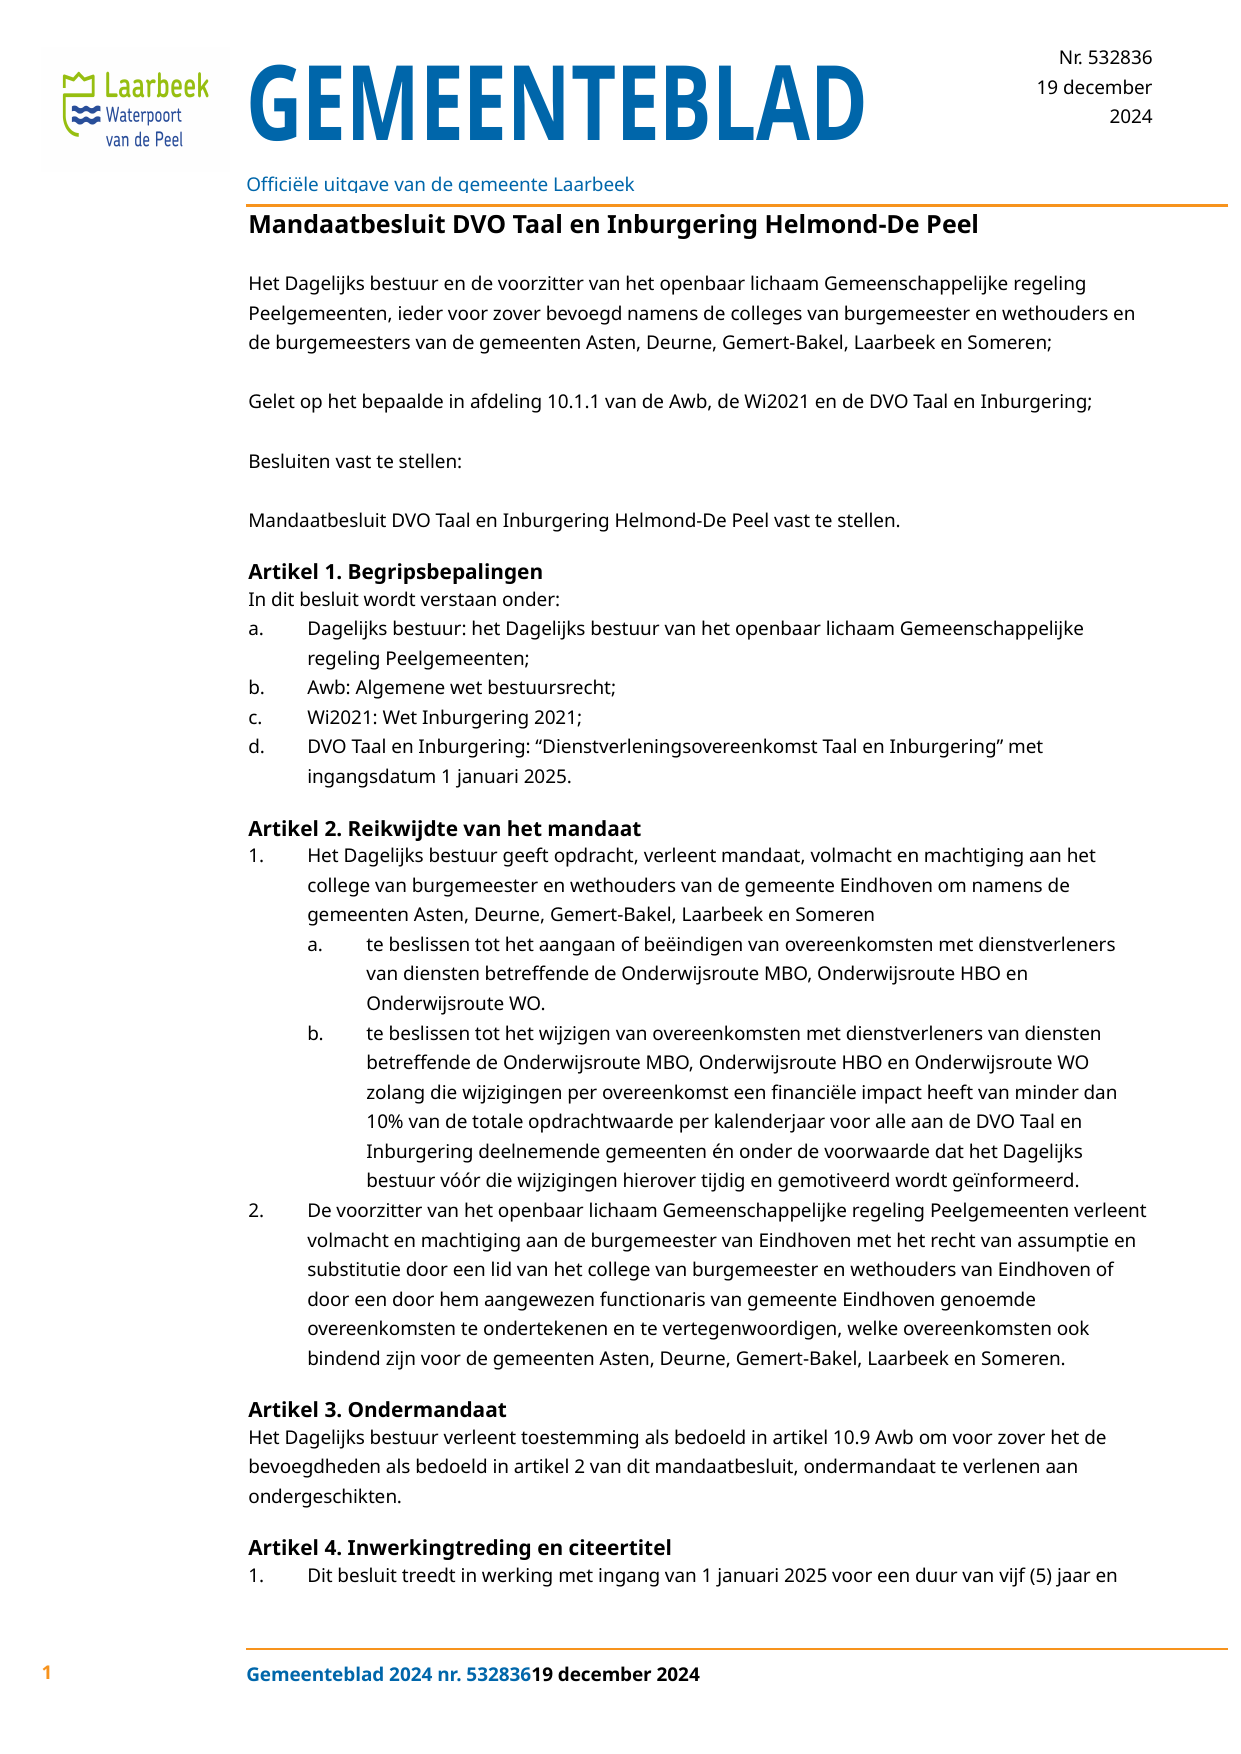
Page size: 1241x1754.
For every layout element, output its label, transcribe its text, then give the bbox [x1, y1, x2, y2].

picture [41, 47, 231, 172]
list Dagelijks bestuur: het Dagelijks bestuur van het openbaar lichaam Gemeenschappelijke regeling Peelgemeenten; [248, 615, 1152, 671]
text Artikel 4. Inwerkingtreding en citeertitel [248, 1533, 1152, 1562]
list te beslissen tot het wijzigen van overeenkomsten met dienstverleners van diensten betreffende de Onderwijsroute MBO, Onderwijsroute HBO en Onderwijsroute WO zolang die wijzigingen per overeenkomst een financiële impact heeft van minder dan 10% van de totale opdrachtwaarde per kalenderjaar voor alle aan de DVO Taal en Inburgering deelnemende gemeenten én onder de voorwaarde dat het Dagelijks bestuur vóór die wijzigingen hierover tijdig en gemotiveerd wordt geïnformeerd. [307, 1020, 1152, 1193]
text Mandaatbesluit DVO Taal en Inburgering Helmond-De Peel vast te stellen. [248, 507, 1152, 533]
list DVO Taal en Inburgering: “Dienstverleningsovereenkomst Taal en Inburgering” met ingangsdatum 1 januari 2025. [248, 734, 1152, 789]
text Besluiten vast te stellen: [248, 448, 1152, 473]
list te beslissen tot het aangaan of beëindigen van overeenkomsten met dienstverleners van diensten betreffende de Onderwijsroute MBO, Onderwijsroute HBO en Onderwijsroute WO. [307, 931, 1152, 1016]
text Het Dagelijks bestuur en de voorzitter van het openbaar lichaam Gemeenschappelijke regeling Peelgemeenten, ieder voor zover bevoegd namens de colleges van burgemeester en wethouders en de burgemeesters van de gemeenten Asten, Deurne, Gemert-Bakel, Laarbeek en Someren; [248, 270, 1152, 355]
text Artikel 2. Reikwijdte van het mandaat [248, 814, 1152, 842]
text Het Dagelijks bestuur verleent toestemming als bedoeld in artikel 10.9 Awb om voor zover het de bevoegdheden als bedoeld in artikel 2 van dit mandaatbesluit, ondermandaat te verlenen aan ondergeschikten. [248, 1424, 1152, 1509]
list Awb: Algemene wet bestuursrecht; [248, 674, 1152, 700]
list Het Dagelijks bestuur geeft opdracht, verleent mandaat, volmacht en machtiging aan het college van burgemeester en wethouders van de gemeente Eindhoven om namens de gemeenten Asten, Deurne, Gemert-Bakel, Laarbeek en Someren [248, 842, 1152, 927]
list Wi2021: Wet Inburgering 2021; [248, 704, 1152, 730]
list De voorzitter van het openbaar lichaam Gemeenschappelijke regeling Peelgemeenten verleent volmacht en machtiging aan de burgemeester van Eindhoven met het recht van assumptie en substitutie door een lid van het college van burgemeester en wethouders van Eindhoven of door een door hem aangewezen functionaris van gemeente Eindhoven genoemde overeenkomsten te ondertekenen en te vertegenwoordigen, welke overeenkomsten ook bindend zijn voor de gemeenten Asten, Deurne, Gemert-Bakel, Laarbeek en Someren. [248, 1197, 1152, 1371]
text Artikel 1. Begripsbepalingen [248, 557, 1152, 586]
text Gelet op het bepaalde in afdeling 10.1.1 van de Awb, de Wi2021 en de DVO Taal en Inburgering; [248, 389, 1152, 414]
text Mandaatbesluit DVO Taal en Inburgering Helmond-De Peel [248, 207, 1152, 241]
list Dit besluit treedt in werking met ingang van 1 januari 2025 voor een duur van vijf (5) jaar en [248, 1562, 1152, 1588]
text In dit besluit wordt verstaan onder: [248, 586, 1152, 612]
text Artikel 3. Ondermandaat [248, 1396, 1152, 1424]
